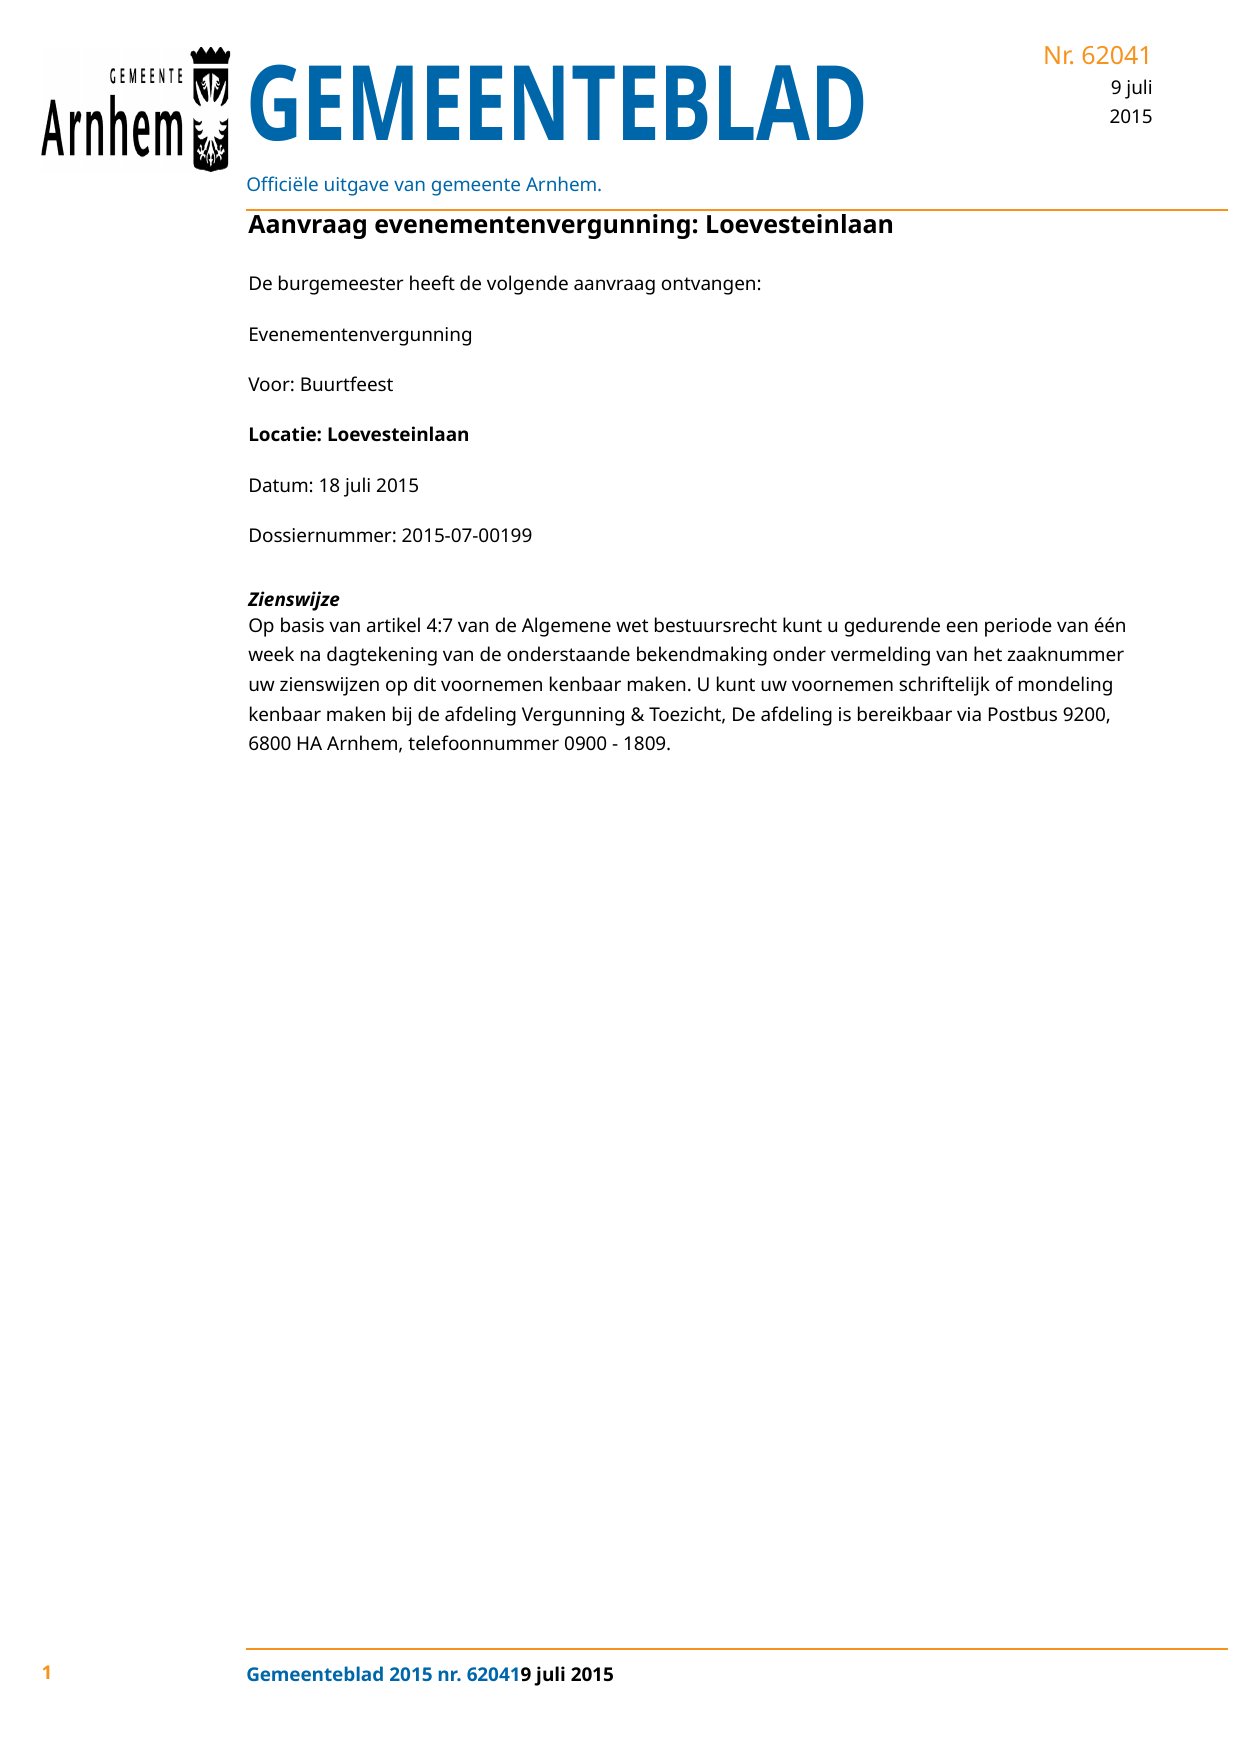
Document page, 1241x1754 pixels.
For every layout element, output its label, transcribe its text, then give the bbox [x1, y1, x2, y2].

text Datum: 18 juli 2015 [248, 472, 1152, 498]
text De burgemeester heeft de volgende aanvraag ontvangen: [248, 270, 1152, 296]
text Zienswijze [248, 586, 1152, 612]
text Locatie: Loevesteinlaan [248, 422, 1152, 447]
text Dossiernummer: 2015-07-00199 [248, 522, 1152, 548]
text Op basis van artikel 4:7 van de Algemene wet bestuursrecht kunt u gedurende een periode van één week na dagtekening van de onderstaande bekendmaking onder vermelding van het zaaknummer uw zienswijzen op dit voornemen kenbaar maken. U kunt uw voornemen schriftelijk of mondeling kenbaar maken bij de afdeling Vergunning & Toezicht, De afdeling is bereikbaar via Postbus 9200, 6800 HA Arnhem, telefoonnummer 0900 - 1809. [248, 612, 1152, 756]
text Voor: Buurtfeest [248, 371, 1152, 397]
text Aanvraag evenementenvergunning: Loevesteinlaan [248, 211, 1152, 241]
text Evenementenvergunning [248, 321, 1152, 346]
picture [41, 47, 231, 172]
